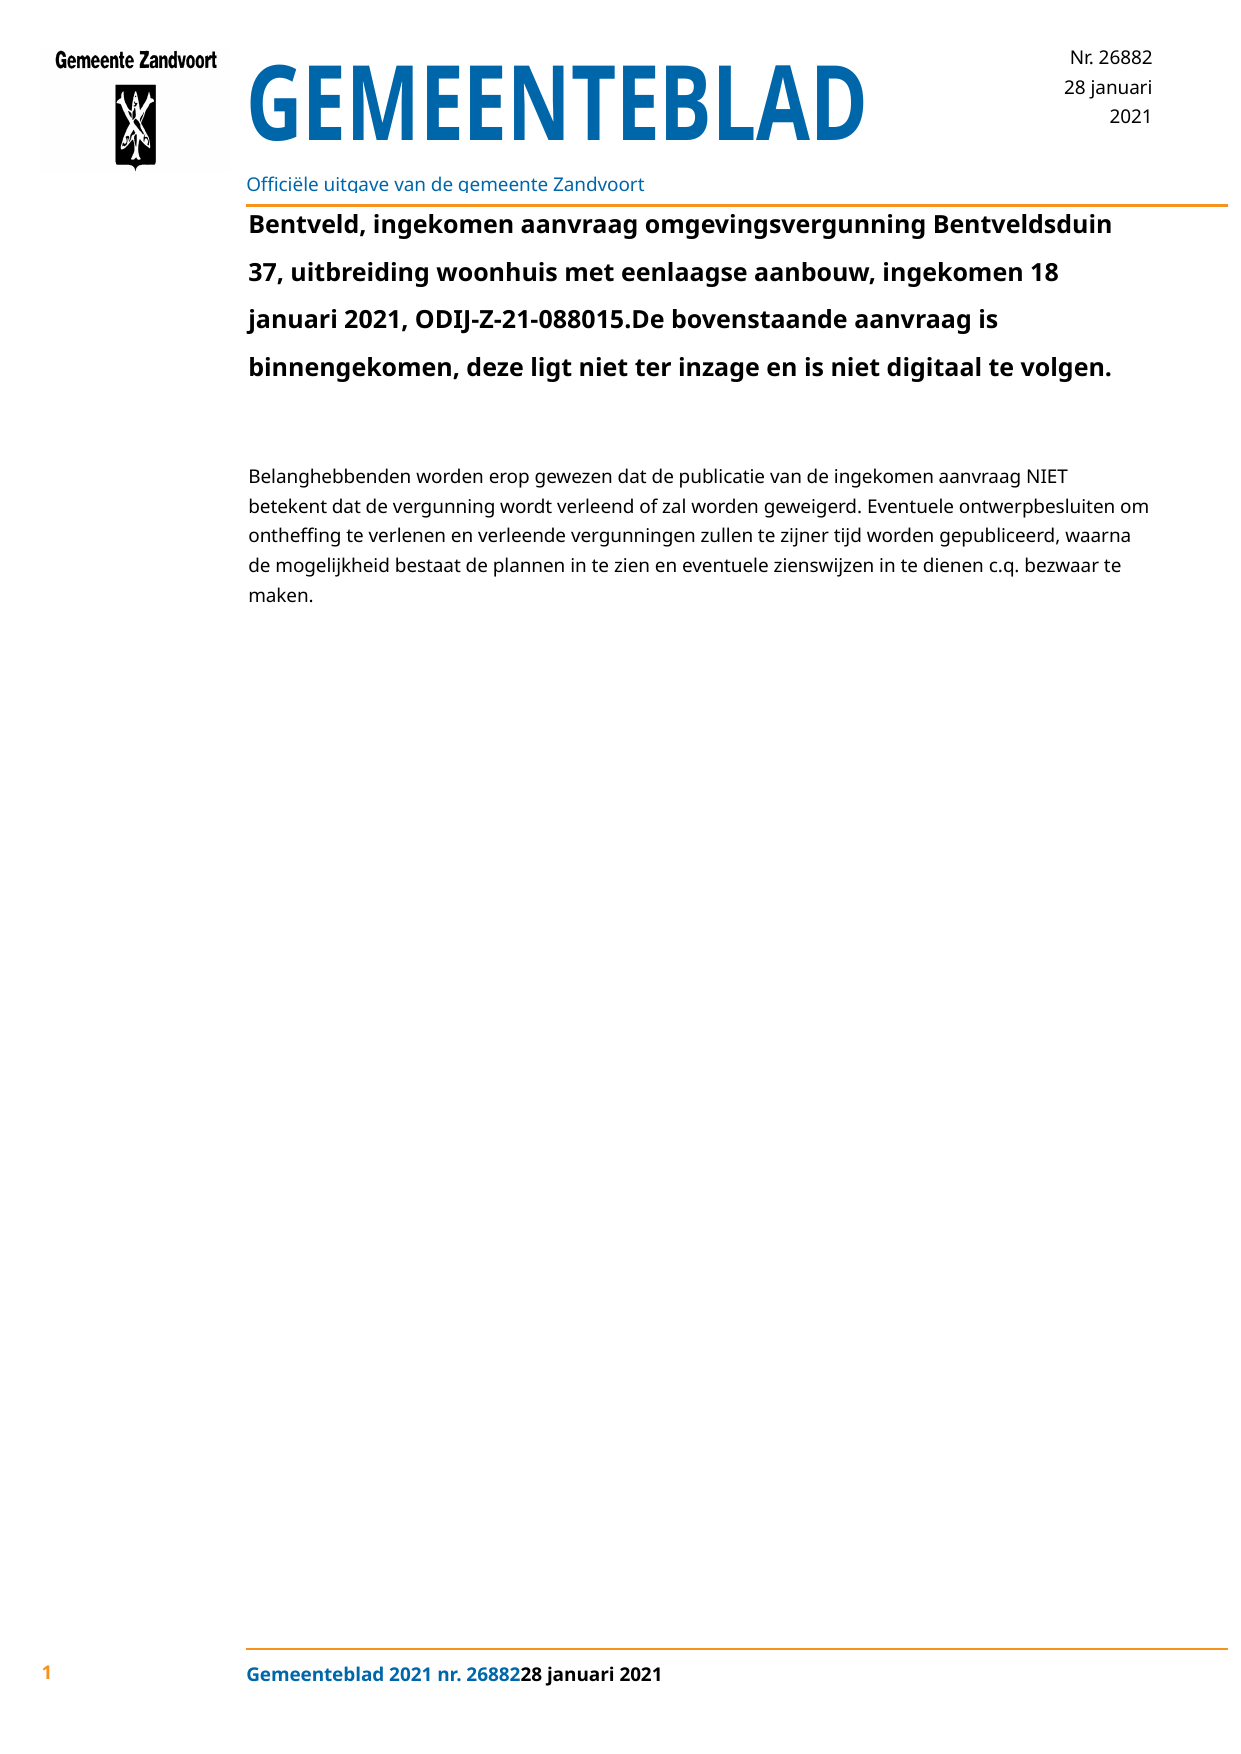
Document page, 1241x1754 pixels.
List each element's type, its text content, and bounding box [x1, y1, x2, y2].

text Belanghebbenden worden erop gewezen dat de publicatie van de ingekomen aanvraag NIET betekent dat de vergunning wordt verleend of zal worden geweigerd. Eventuele ontwerpbesluiten om ontheffing te verlenen en verleende vergunningen zullen te zijner tijd worden gepubliceerd, waarna de mogelijkheid bestaat de plannen in te zien en eventuele zienswijzen in te dienen c.q. bezwaar te maken. [248, 463, 1152, 608]
text Bentveld, ingekomen aanvraag omgevingsvergunning Bentveldsduin 37, uitbreiding woonhuis met eenlaagse aanbouw, ingekomen 18 januari 2021, ODIJ-Z-21-088015.De bovenstaande aanvraag is binnengekomen, deze ligt niet ter inzage en is niet digitaal te volgen. [248, 207, 1152, 384]
picture [41, 47, 231, 172]
